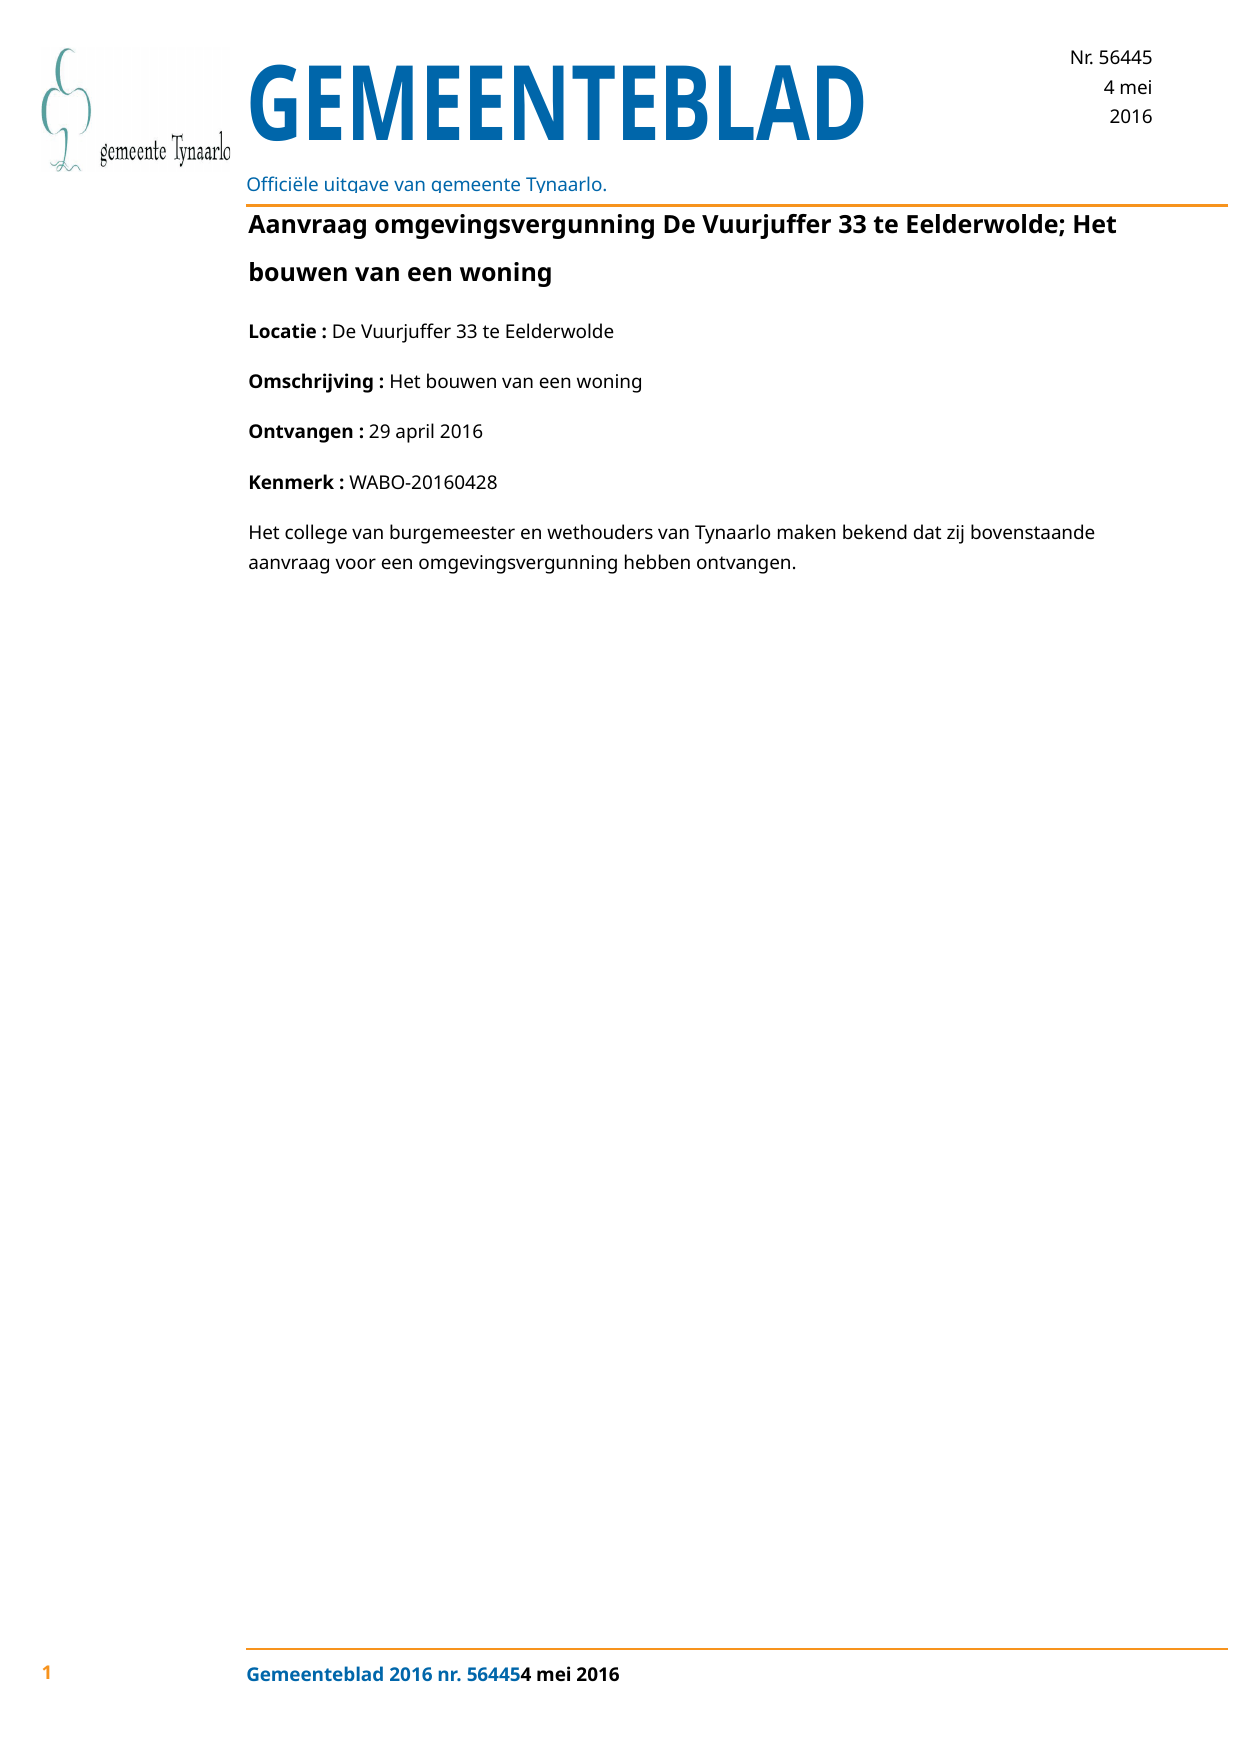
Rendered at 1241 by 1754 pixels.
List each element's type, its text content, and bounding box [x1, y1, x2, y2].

picture [41, 47, 231, 172]
text Omschrijving : Het bouwen van een woning [248, 368, 1152, 394]
text Locatie : De Vuurjuffer 33 te Eelderwolde [248, 318, 1152, 344]
text Het college van burgemeester en wethouders van Tynaarlo maken bekend dat zij bovenstaande aanvraag voor een omgevingsvergunning hebben ontvangen. [248, 519, 1152, 575]
text Ontvangen : 29 april 2016 [248, 419, 1152, 444]
text Aanvraag omgevingsvergunning De Vuurjuffer 33 te Eelderwolde; Het bouwen van een woning [248, 207, 1152, 288]
text Kenmerk : WABO-20160428 [248, 469, 1152, 495]
